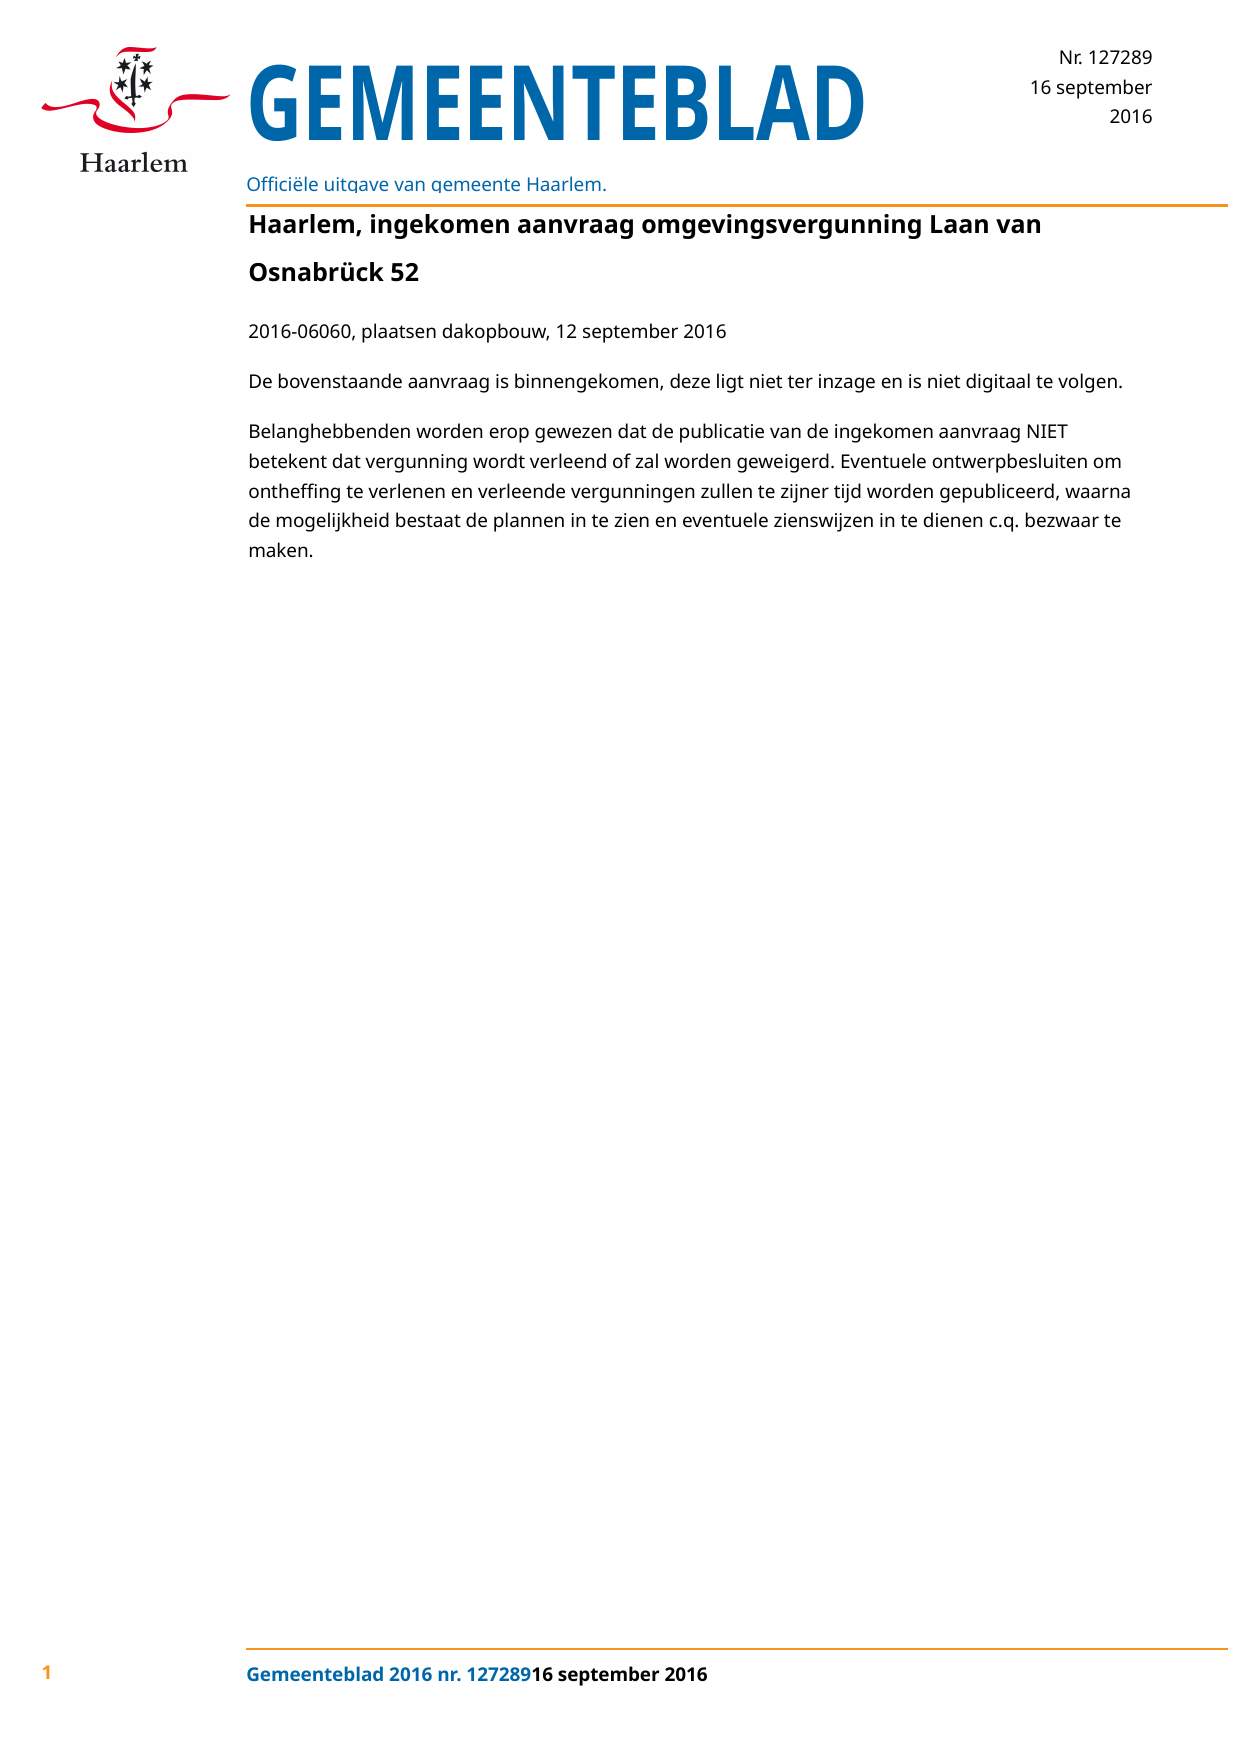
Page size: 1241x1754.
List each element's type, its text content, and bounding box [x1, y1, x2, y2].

picture [41, 47, 231, 172]
text De bovenstaande aanvraag is binnengekomen, deze ligt niet ter inzage en is niet digitaal te volgen. [248, 368, 1152, 394]
text Belanghebbenden worden erop gewezen dat de publicatie van de ingekomen aanvraag NIET betekent dat vergunning wordt verleend of zal worden geweigerd. Eventuele ontwerpbesluiten om ontheffing te verlenen en verleende vergunningen zullen te zijner tijd worden gepubliceerd, waarna de mogelijkheid bestaat de plannen in te zien en eventuele zienswijzen in te dienen c.q. bezwaar te maken. [248, 419, 1152, 563]
text Haarlem, ingekomen aanvraag omgevingsvergunning Laan van Osnabrück 52 [248, 207, 1152, 288]
text 2016-06060, plaatsen dakopbouw, 12 september 2016 [248, 318, 1152, 344]
